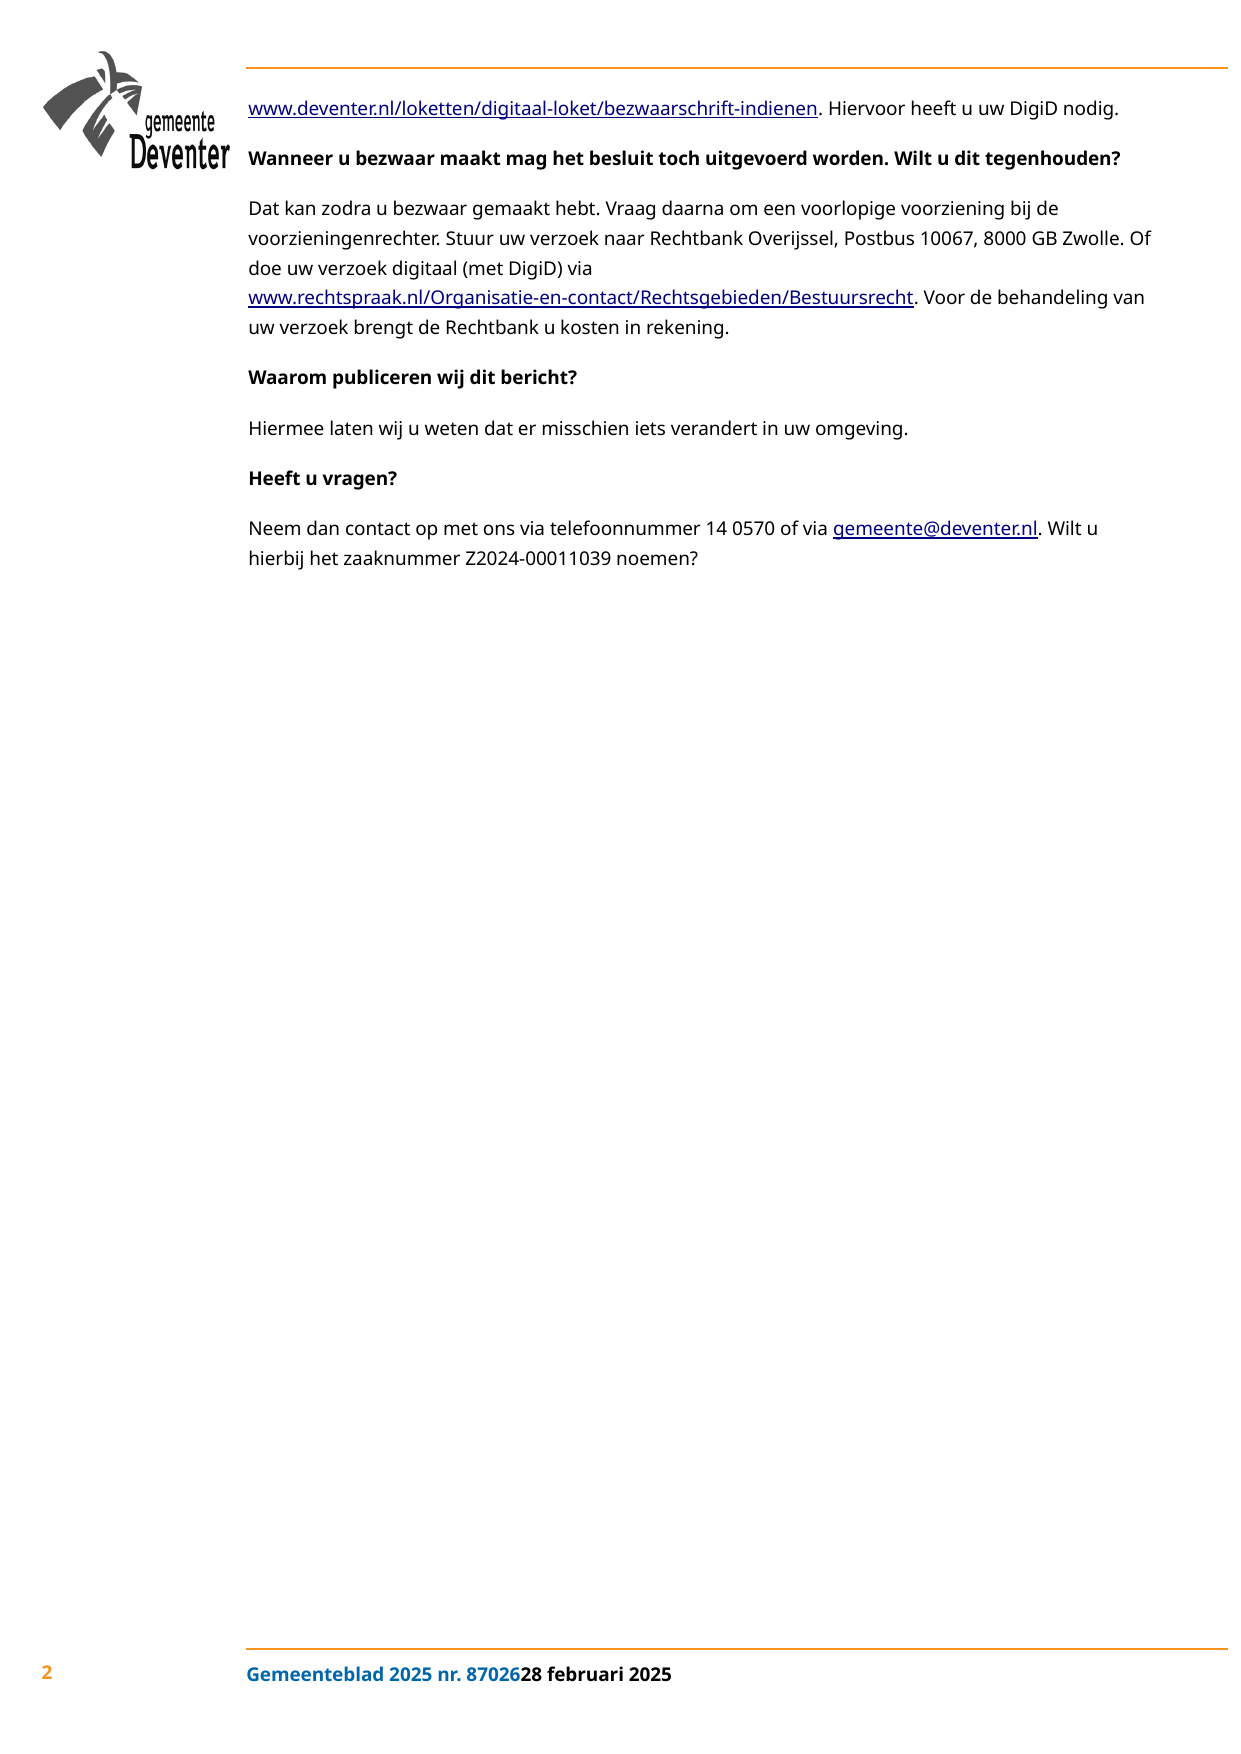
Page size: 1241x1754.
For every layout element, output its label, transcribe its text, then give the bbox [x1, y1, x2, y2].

text Waarom publiceren wij dit bericht? [248, 364, 1152, 390]
text Dat kan zodra u bezwaar gemaakt hebt. Vraag daarna om een voorlopige voorziening bij de voorzieningenrechter. Stuur uw verzoek naar Rechtbank Overijssel, Postbus 10067, 8000 GB Zwolle. Of doe uw verzoek digitaal (met DigiD) via www.rechtspraak.nl/Organisatie-en-contact/Rechtsgebieden/Bestuursrecht. Voor de behandeling van uw verzoek brengt de Rechtbank u kosten in rekening. [248, 196, 1152, 340]
text Neem dan contact op met ons via telefoonnummer 14 0570 of via gemeente@deventer.nl. Wilt u hierbij het zaaknummer Z2024-00011039 noemen? [248, 516, 1152, 571]
text Wanneer u bezwaar maakt mag het besluit toch uitgevoerd worden. Wilt u dit tegenhouden? [248, 145, 1152, 171]
text Hiermee laten wij u weten dat er misschien iets verandert in uw omgeving. [248, 415, 1152, 441]
picture [41, 47, 231, 172]
text Heeft u vragen? [248, 465, 1152, 491]
text www.deventer.nl/loketten/digitaal-loket/bezwaarschrift-indienen. Hiervoor heeft u uw DigiD nodig. [248, 95, 1152, 121]
